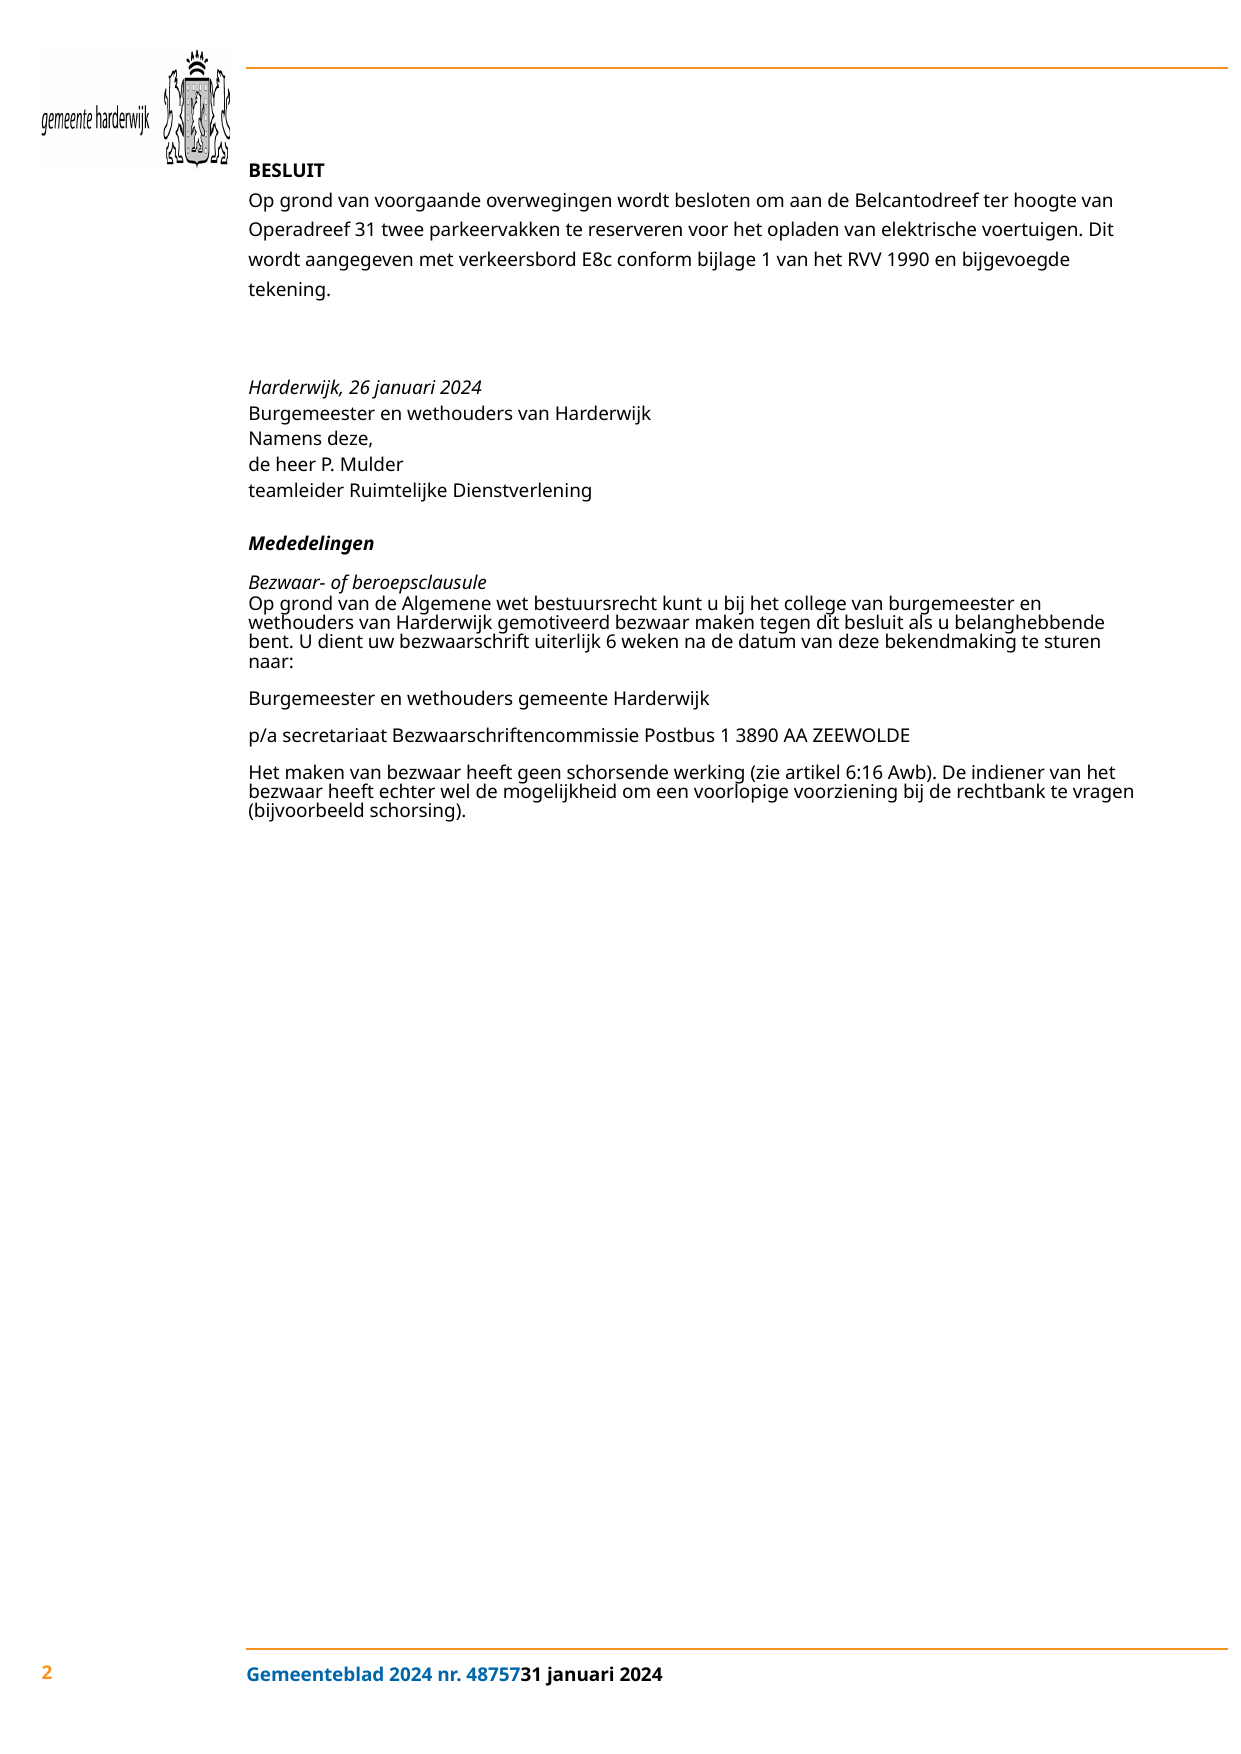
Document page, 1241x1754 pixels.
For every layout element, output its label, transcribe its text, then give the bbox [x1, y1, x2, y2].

text Op grond van voorgaande overwegingen wordt besloten om aan de Belcantodreef ter hoogte van Operadreef 31 twee parkeervakken te reserveren voor het opladen van elektrische voertuigen. Dit wordt aangegeven met verkeersbord E8c conform bijlage 1 van het RVV 1990 en bijgevoegde tekening. [248, 187, 1152, 302]
text Op grond van de Algemene wet bestuursrecht kunt u bij het college van burgemeester en wethouders van Harderwijk gemotiveerd bezwaar maken tegen dit besluit als u belanghebbende bent. U dient uw bezwaarschrift uiterlijk 6 weken na de datum van deze bekendmaking te sturen naar: [248, 595, 1152, 672]
text p/a secretariaat Bezwaarschriftencommissie Postbus 1 3890 AA ZEEWOLDE [248, 727, 1152, 746]
picture [41, 47, 231, 172]
text Bezwaar- of beroepsclausule [248, 569, 1152, 595]
text Burgemeester en wethouders van Harderwijk [248, 400, 1152, 426]
text Het maken van bezwaar heeft geen schorsende werking (zie artikel 6:16 Awb). De indiener van het bezwaar heeft echter wel de mogelijkheid om een voorlopige voorziening bij de rechtbank te vragen (bijvoorbeeld schorsing). [248, 764, 1152, 821]
text Namens deze, [248, 426, 1152, 451]
text de heer P. Mulder [248, 451, 1152, 477]
text teamleider Ruimtelijke Dienstverlening [248, 477, 1152, 503]
text Harderwijk, 26 januari 2024 [248, 374, 1152, 400]
text Mededelingen [248, 530, 1152, 556]
text Burgemeester en wethouders gemeente Harderwijk [248, 690, 1152, 709]
text BESLUIT [248, 157, 1152, 183]
